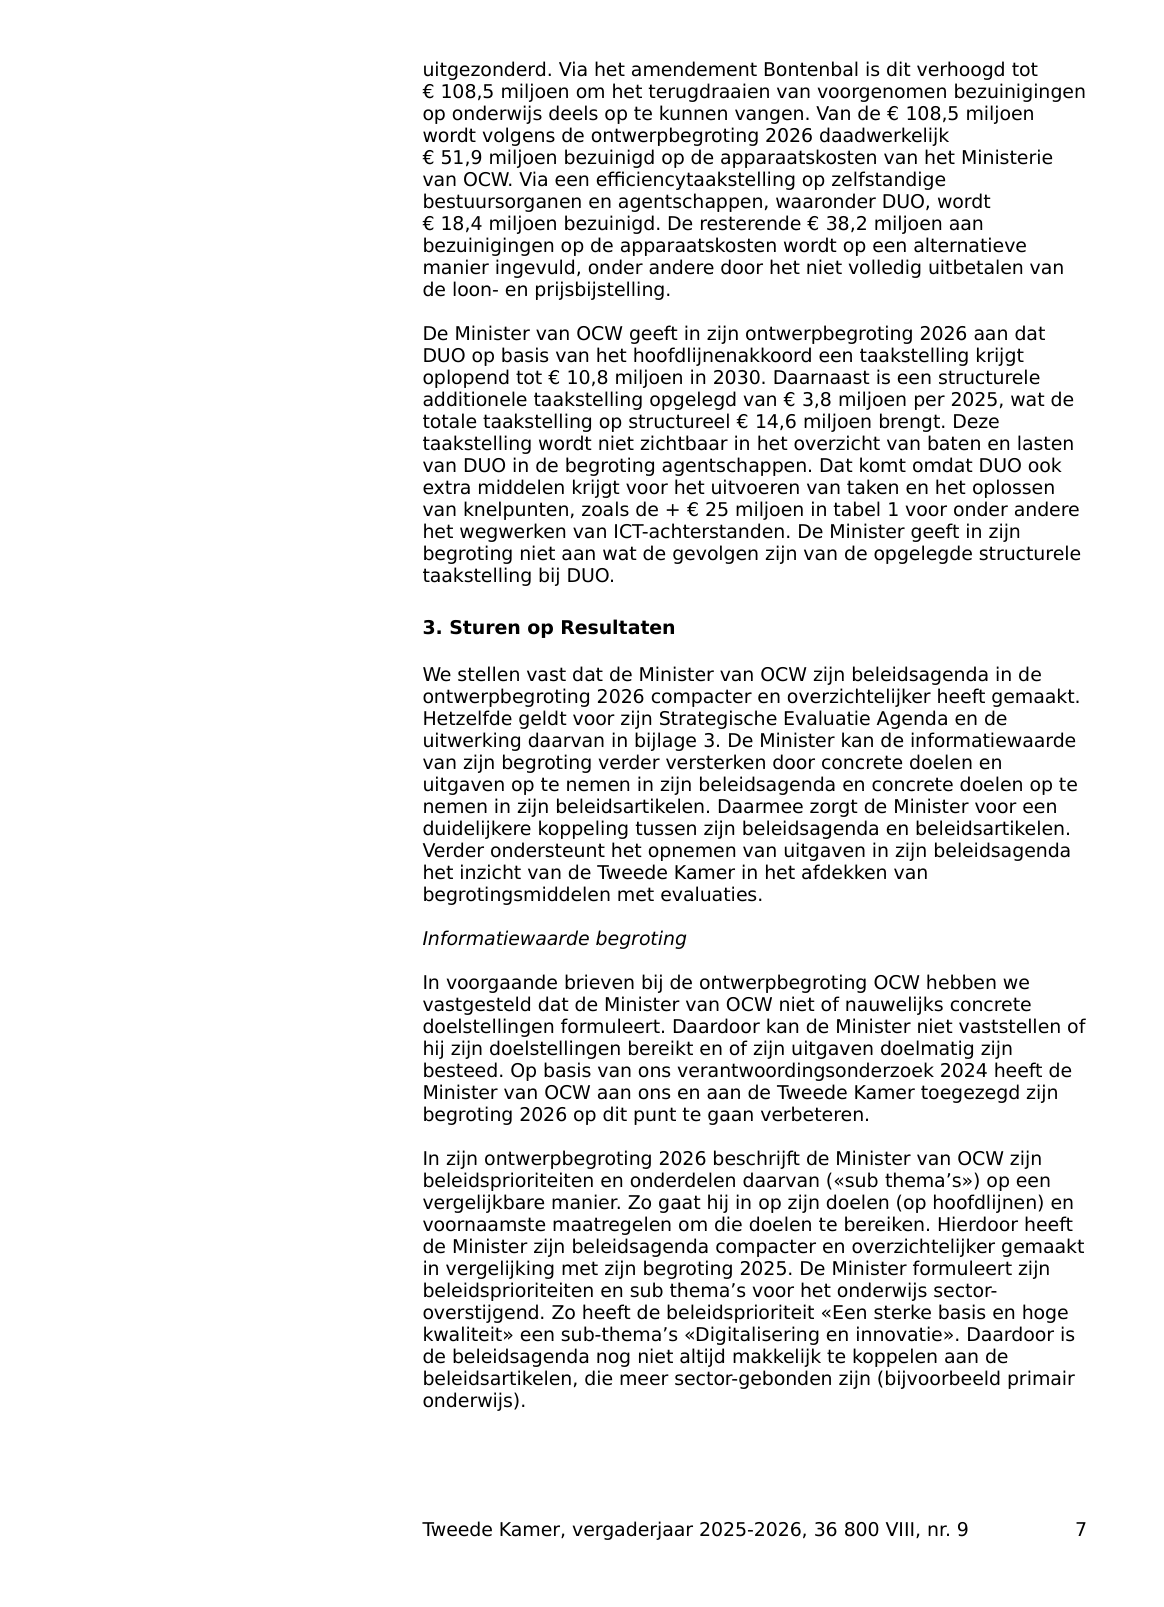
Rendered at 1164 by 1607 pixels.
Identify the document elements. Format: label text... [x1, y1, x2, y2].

text In voorgaande brieven bij de ontwerpbegroting OCW hebben we vastgesteld dat de Minister van OCW niet of nauwelijks concrete doelstellingen formuleert. Daardoor kan de Minister niet vaststellen of hij zijn doelstellingen bereikt en of zijn uitgaven doelmatig zijn besteed. Op basis van ons verantwoordingsonderzoek 2024 heeft de Minister van OCW aan ons en aan de Tweede Kamer toegezegd zijn begroting 2026 op dit punt te gaan verbeteren. [422, 972, 1087, 1126]
subtitle 3. Sturen op Resultaten [422, 617, 1087, 639]
subtitle Informatiewaarde begroting [422, 928, 1087, 950]
text uitgezonderd. Via het amendement Bontenbal is dit verhoogd tot € 108,5 miljoen om het terugdraaien van voorgenomen bezuinigingen op onderwijs deels op te kunnen vangen. Van de € 108,5 miljoen wordt volgens de ontwerpbegroting 2026 daadwerkelijk € 51,9 miljoen bezuinigd op de apparaatskosten van het Ministerie van OCW. Via een efficiencytaakstelling op zelfstandige bestuursorganen en agentschappen, waaronder DUO, wordt € 18,4 miljoen bezuinigd. De resterende € 38,2 miljoen aan bezuinigingen op de apparaatskosten wordt op een alternatieve manier ingevuld, onder andere door het niet volledig uitbetalen van de loon- en prijsbijstelling. [422, 59, 1087, 301]
text De Minister van OCW geeft in zijn ontwerpbegroting 2026 aan dat DUO op basis van het hoofdlijnenakkoord een taakstelling krijgt oplopend tot € 10,8 miljoen in 2030. Daarnaast is een structurele additionele taakstelling opgelegd van € 3,8 miljoen per 2025, wat de totale taakstelling op structureel € 14,6 miljoen brengt. Deze taakstelling wordt niet zichtbaar in het overzicht van baten en lasten van DUO in de begroting agentschappen. Dat komt omdat DUO ook extra middelen krijgt voor het uitvoeren van taken en het oplossen van knelpunten, zoals de + € 25 miljoen in tabel 1 voor onder andere het wegwerken van ICT-achterstanden. De Minister geeft in zijn begroting niet aan wat de gevolgen zijn van de opgelegde structurele taakstelling bij DUO. [422, 323, 1087, 587]
text In zijn ontwerpbegroting 2026 beschrijft de Minister van OCW zijn beleidsprioriteiten en onderdelen daarvan («sub thema’s») op een vergelijkbare manier. Zo gaat hij in op zijn doelen (op hoofdlijnen) en voornaamste maatregelen om die doelen te bereiken. Hierdoor heeft de Minister zijn beleidsagenda compacter en overzichtelijker gemaakt in vergelijking met zijn begroting 2025. De Minister formuleert zijn beleidsprioriteiten en sub thema’s voor het onderwijs sector-overstijgend. Zo heeft de beleidsprioriteit «Een sterke basis en hoge kwaliteit» een sub-thema’s «Digitalisering en innovatie». Daardoor is de beleidsagenda nog niet altijd makkelijk te koppelen aan de beleidsartikelen, die meer sector-gebonden zijn (bijvoorbeeld primair onderwijs). [422, 1148, 1087, 1412]
text We stellen vast dat de Minister van OCW zijn beleidsagenda in de ontwerpbegroting 2026 compacter en overzichtelijker heeft gemaakt. Hetzelfde geldt voor zijn Strategische Evaluatie Agenda en de uitwerking daarvan in bijlage 3. De Minister kan de informatiewaarde van zijn begroting verder versterken door concrete doelen en uitgaven op te nemen in zijn beleidsagenda en concrete doelen op te nemen in zijn beleidsartikelen. Daarmee zorgt de Minister voor een duidelijkere koppeling tussen zijn beleidsagenda en beleidsartikelen. Verder ondersteunt het opnemen van uitgaven in zijn beleidsagenda het inzicht van de Tweede Kamer in het afdekken van begrotingsmiddelen met evaluaties. [422, 664, 1087, 906]
